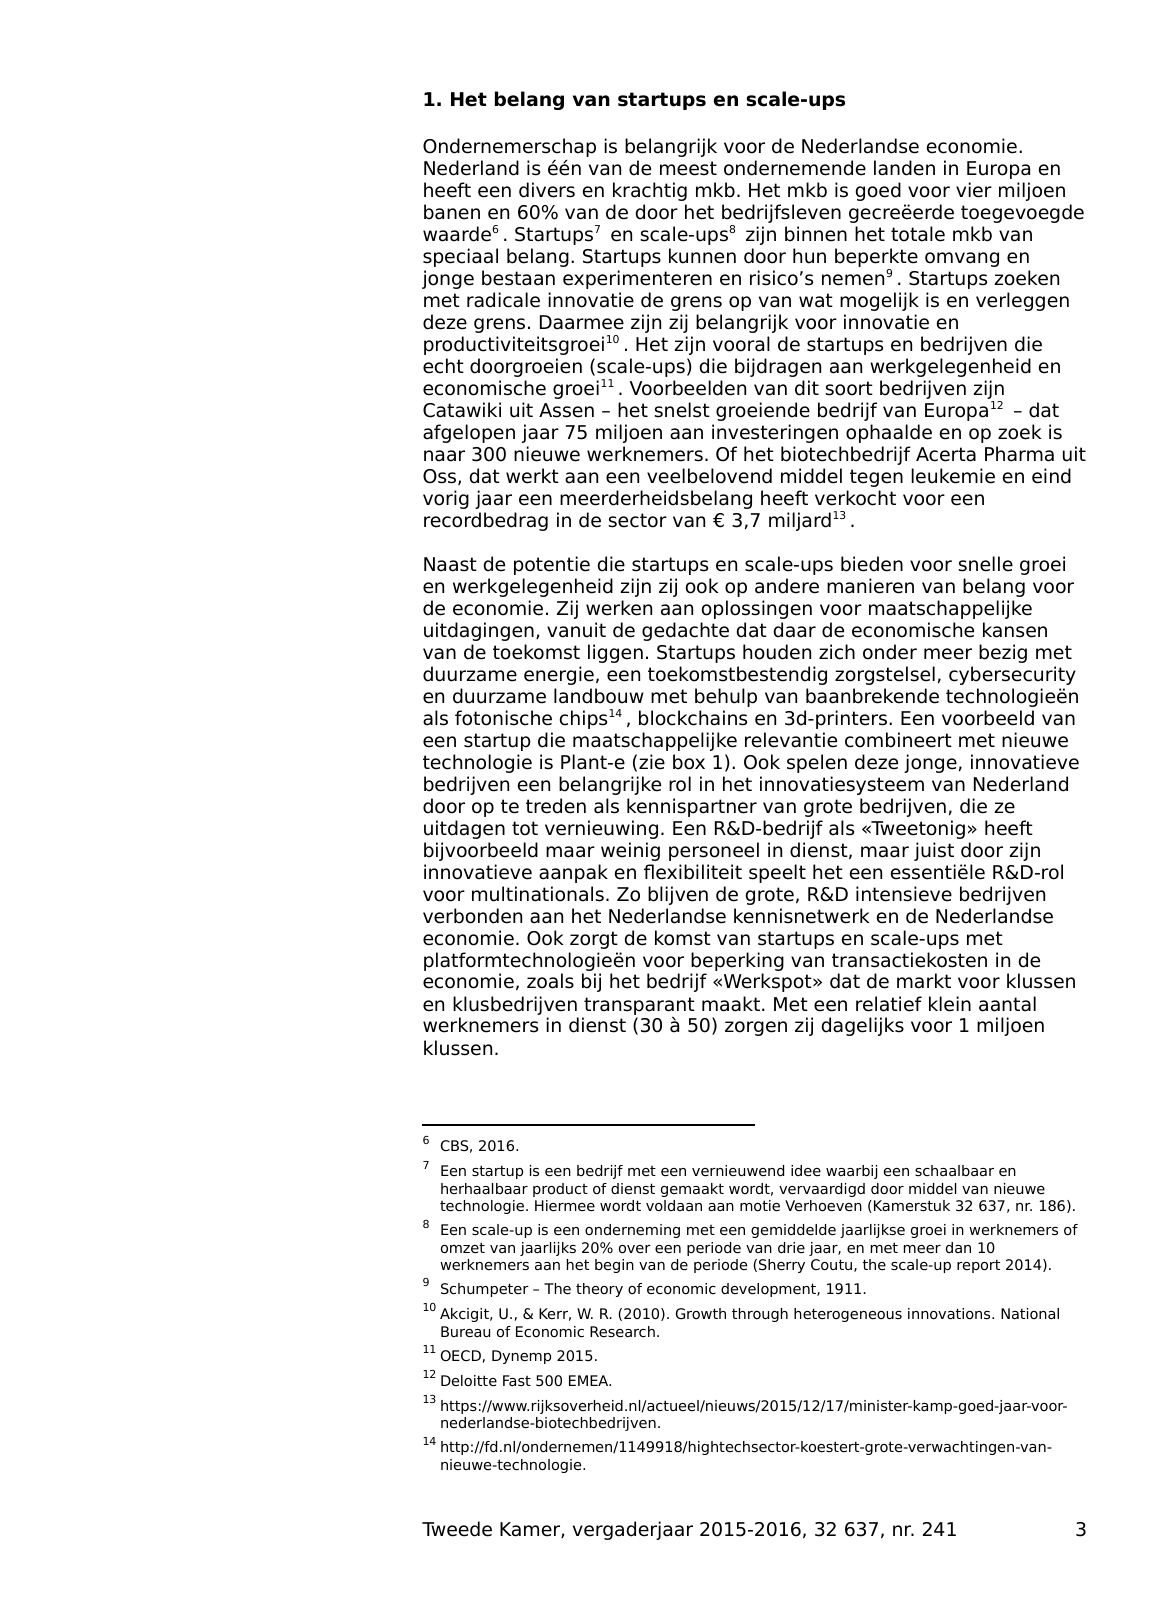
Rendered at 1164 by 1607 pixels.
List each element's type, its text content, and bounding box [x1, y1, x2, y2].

text Een scale-up is een onderneming met een gemiddelde jaarlijkse groei in werknemers of omzet van jaarlijks 20% over een periode van drie jaar, en met meer dan 10 werknemers aan het begin van de periode (Sherry Coutu, the scale-up report 2014). [422, 1218, 1087, 1274]
text Deloitte Fast 500 EMEA. [422, 1368, 1087, 1391]
text https://www.rijksoverheid.nl/actueel/nieuws/2015/12/17/minister-kamp-goed-jaar-voor-nederlandse-biotechbedrijven. [422, 1393, 1087, 1432]
text Schumpeter – The theory of economic development, 1911. [422, 1277, 1087, 1299]
text Een startup is een bedrijf met een vernieuwend idee waarbij een schaalbaar en herhaalbaar product of dienst gemaakt wordt, vervaardigd door middel van nieuwe technologie. Hiermee wordt voldaan aan motie Verhoeven (Kamerstuk 32 637, nr. 186). [422, 1159, 1087, 1215]
text CBS, 2016. [422, 1134, 1087, 1156]
text http://fd.nl/ondernemen/1149918/hightechsector-koestert-grote-verwachtingen-van-nieuwe-technologie. [422, 1435, 1087, 1474]
text Akcigit, U., & Kerr, W. R. (2010). Growth through heterogeneous innovations. National Bureau of Economic Research. [422, 1302, 1087, 1341]
subtitle 1. Het belang van startups en scale-ups [422, 89, 1087, 111]
text Ondernemerschap is belangrijk voor de Nederlandse economie. Nederland is één van de meest ondernemende landen in Europa en heeft een divers en krachtig mkb. Het mkb is goed voor vier miljoen banen en 60% van de door het bedrijfsleven gecreëerde toegevoegde waarde. Startups en scale-ups zijn binnen het totale mkb van speciaal belang. Startups kunnen door hun beperkte omvang en jonge bestaan experimenteren en risico’s nemen. Startups zoeken met radicale innovatie de grens op van wat mogelijk is en verleggen deze grens. Daarmee zijn zij belangrijk voor innovatie en productiviteitsgroei. Het zijn vooral de startups en bedrijven die echt doorgroeien (scale-ups) die bijdragen aan werkgelegenheid en economische groei. Voorbeelden van dit soort bedrijven zijn Catawiki uit Assen – het snelst groeiende bedrijf van Europa – dat afgelopen jaar 75 miljoen aan investeringen ophaalde en op zoek is naar 300 nieuwe werknemers. Of het biotechbedrijf Acerta Pharma uit Oss, dat werkt aan een veelbelovend middel tegen leukemie en eind vorig jaar een meerderheidsbelang heeft verkocht voor een recordbedrag in de sector van € 3,7 miljard. [422, 136, 1087, 532]
text Naast de potentie die startups en scale-ups bieden voor snelle groei en werkgelegenheid zijn zij ook op andere manieren van belang voor de economie. Zij werken aan oplossingen voor maatschappelijke uitdagingen, vanuit de gedachte dat daar de economische kansen van de toekomst liggen. Startups houden zich onder meer bezig met duurzame energie, een toekomstbestendig zorgstelsel, cybersecurity en duurzame landbouw met behulp van baanbrekende technologieën als fotonische chips, blockchains en 3d-printers. Een voorbeeld van een startup die maatschappelijke relevantie combineert met nieuwe technologie is Plant-e (zie box 1). Ook spelen deze jonge, innovatieve bedrijven een belangrijke rol in het innovatiesysteem van Nederland door op te treden als kennispartner van grote bedrijven, die ze uitdagen tot vernieuwing. Een R&D-bedrijf als «Tweetonig» heeft bijvoorbeeld maar weinig personeel in dienst, maar juist door zijn innovatieve aanpak en flexibiliteit speelt het een essentiële R&D-rol voor multinationals. Zo blijven de grote, R&D intensieve bedrijven verbonden aan het Nederlandse kennisnetwerk en de Nederlandse economie. Ook zorgt de komst van startups en scale-ups met platformtechnologieën voor beperking van transactiekosten in de economie, zoals bij het bedrijf «Werkspot» dat de markt voor klussen en klusbedrijven transparant maakt. Met een relatief klein aantal werknemers in dienst (30 à 50) zorgen zij dagelijks voor 1 miljoen klussen. [422, 554, 1087, 1059]
text OECD, Dynemp 2015. [422, 1343, 1087, 1366]
